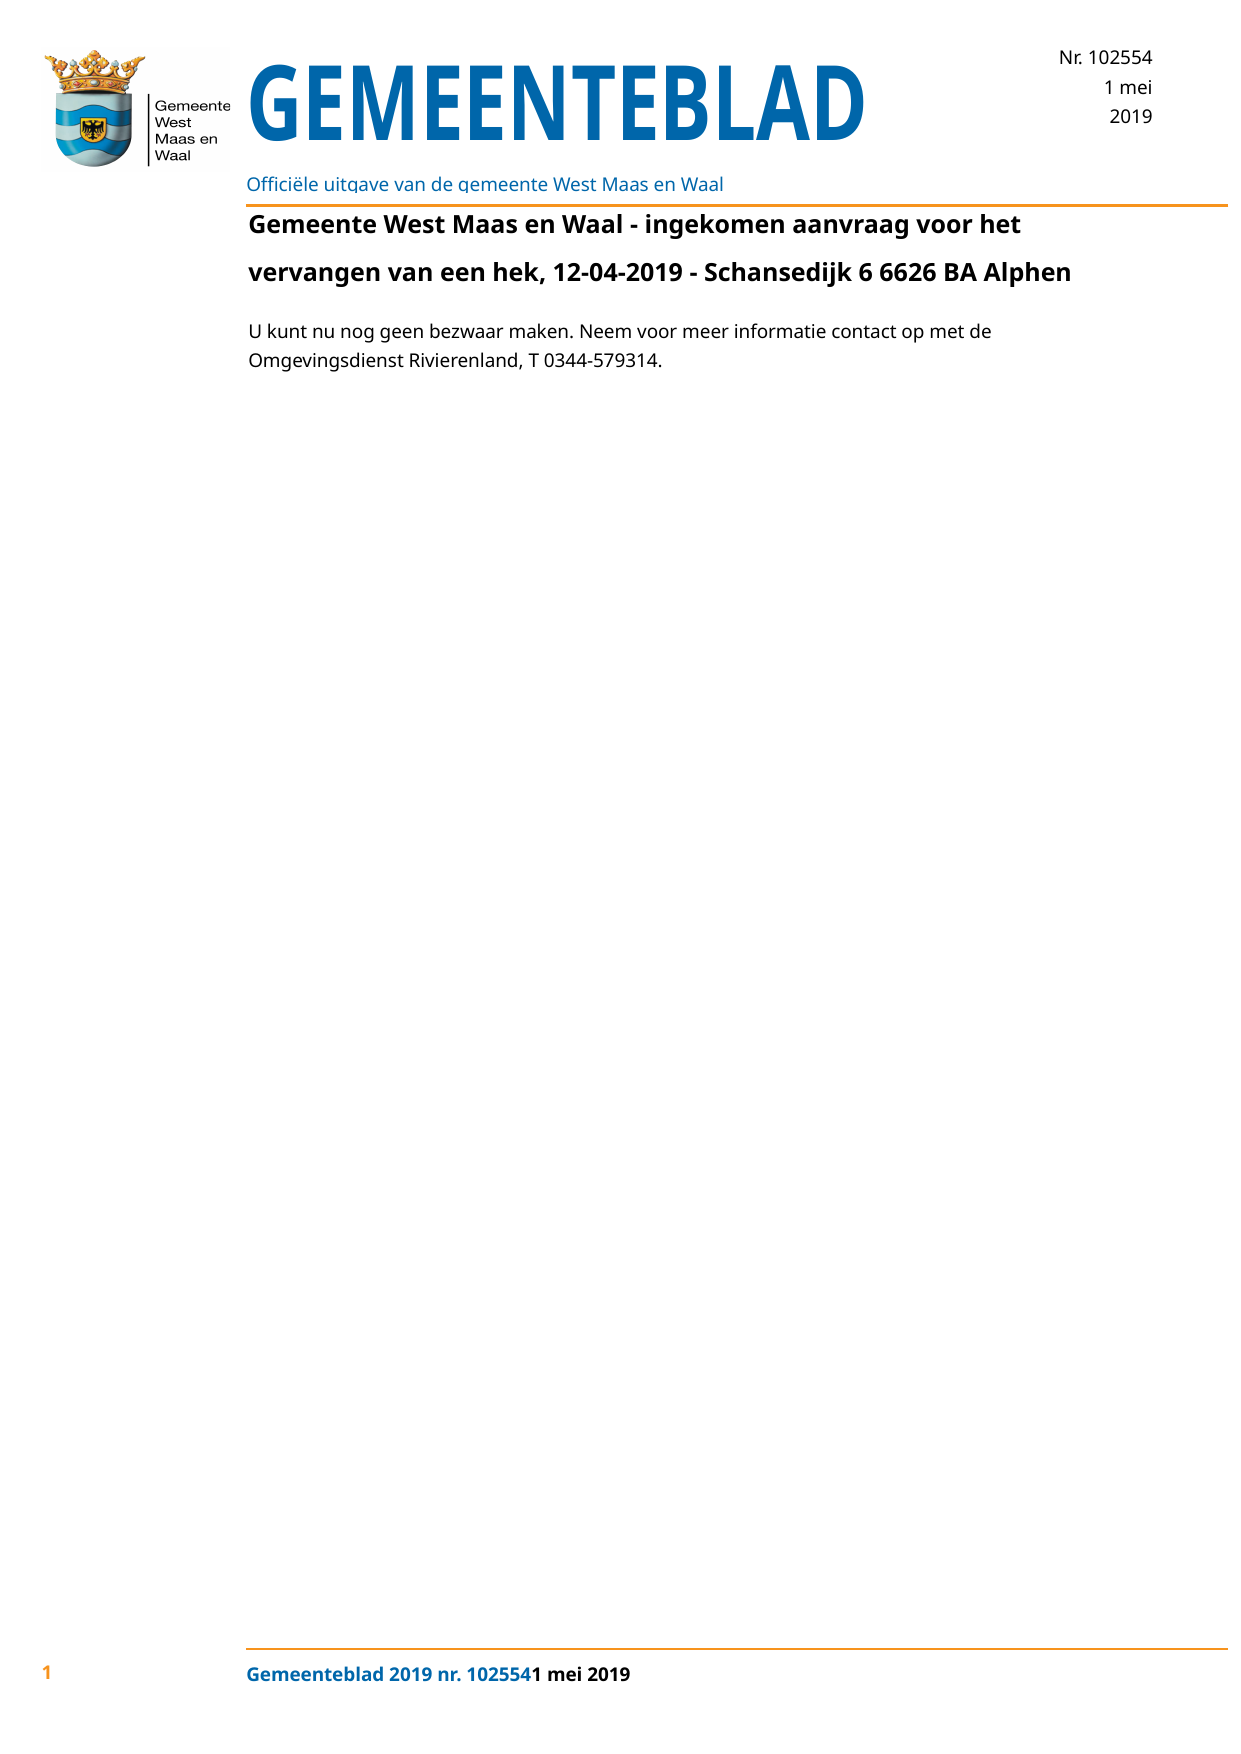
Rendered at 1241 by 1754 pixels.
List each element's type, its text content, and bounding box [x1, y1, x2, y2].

text Gemeente West Maas en Waal - ingekomen aanvraag voor het vervangen van een hek, 12-04-2019 - Schansedijk 6 6626 BA Alphen [248, 207, 1152, 288]
picture [41, 47, 231, 172]
text U kunt nu nog geen bezwaar maken. Neem voor meer informatie contact op met de Omgevingsdienst Rivierenland, T 0344-579314. [248, 318, 1152, 373]
